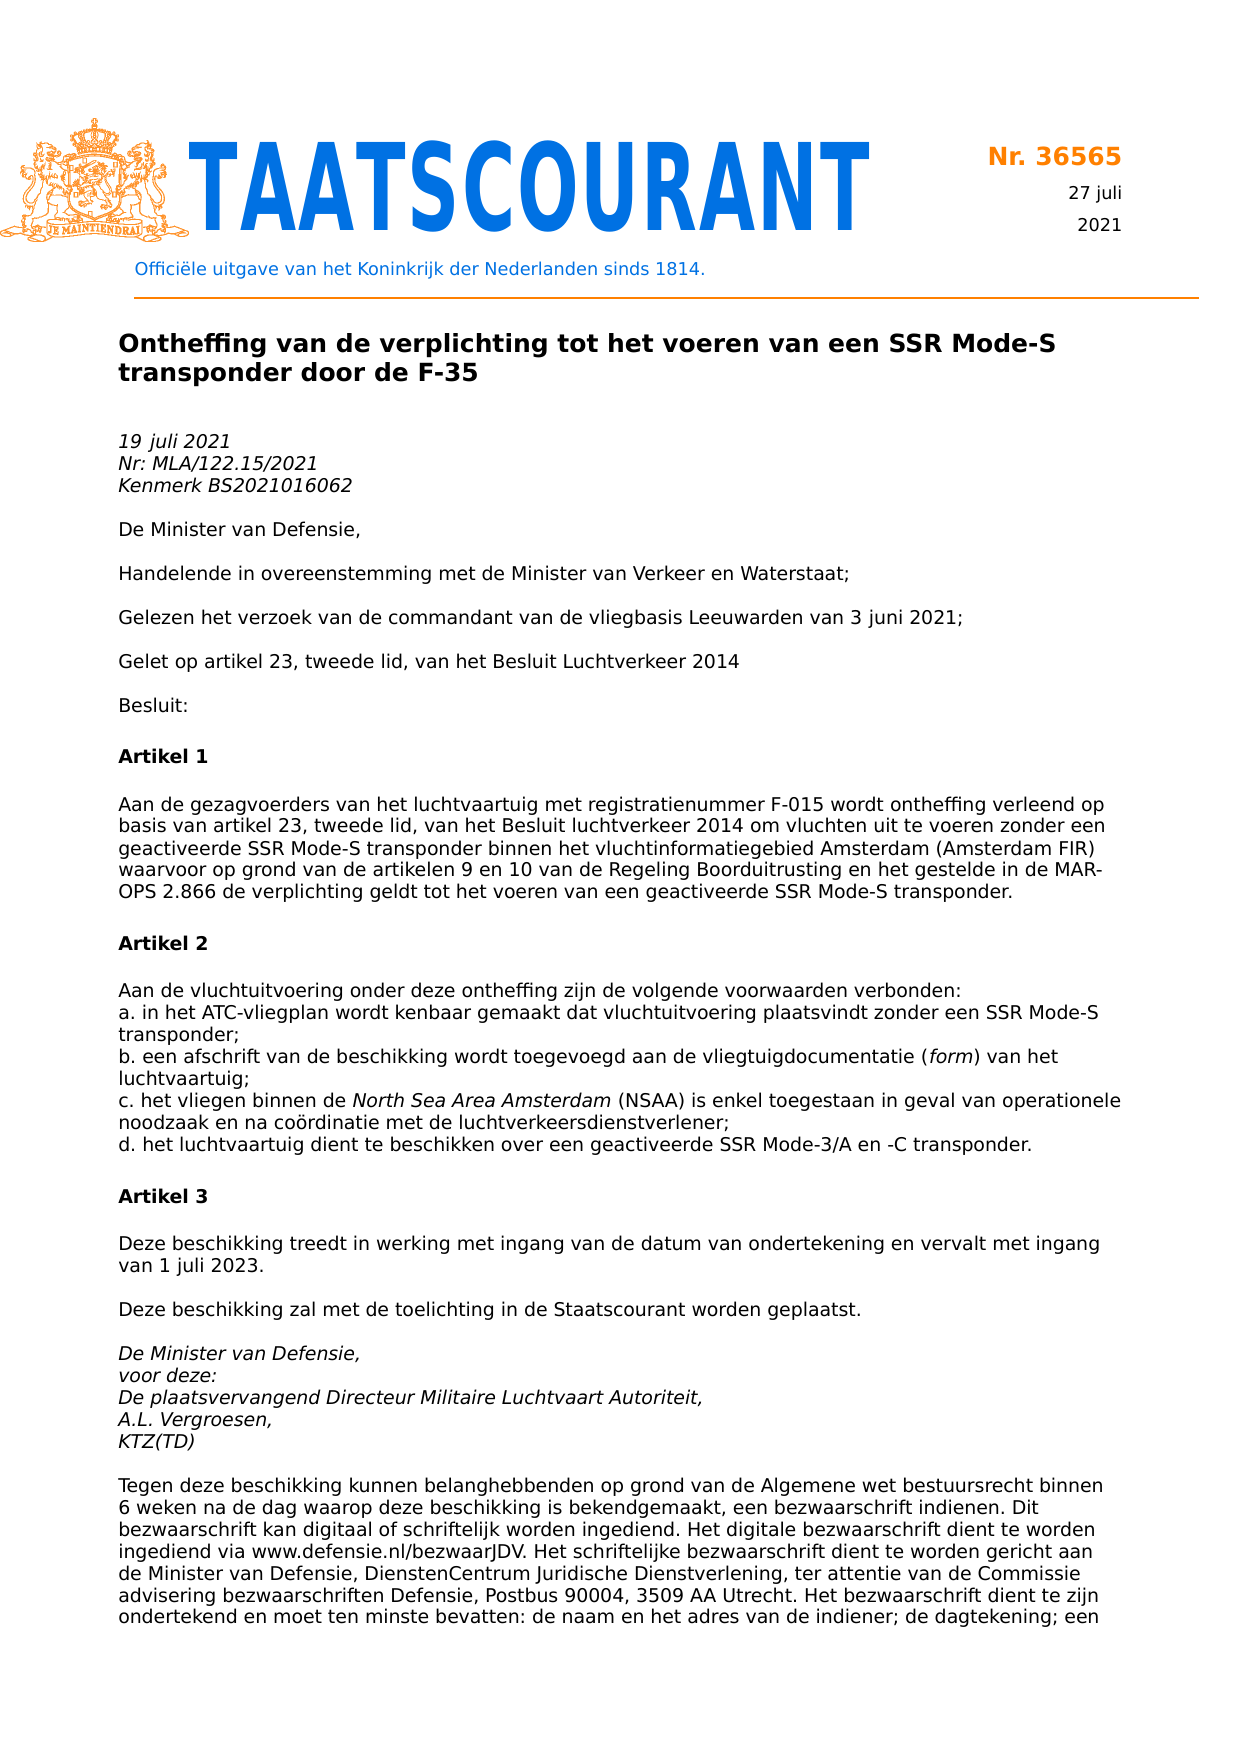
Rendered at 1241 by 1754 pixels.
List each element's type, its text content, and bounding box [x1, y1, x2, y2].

text Kenmerk BS2021016062 [118, 475, 1122, 497]
table_cell 27 juli [939, 177, 1199, 209]
subtitle Ontheffing van de verplichting tot het voeren van een SSR Mode-S transponder door de F-35 [118, 329, 1122, 387]
text Deze beschikking zal met de toelichting in de Staatscourant worden geplaatst. [118, 1299, 1122, 1321]
text De Minister van Defensie, voor deze: De plaatsvervangend Directeur Militaire Luchtvaart Autoriteit, A.L. Vergroesen, KTZ(TD) [118, 1343, 1122, 1453]
picture [0, 118, 189, 242]
text Besluit: [118, 694, 1122, 716]
subtitle Artikel 2 [118, 933, 1122, 955]
text Aan de vluchtuitvoering onder deze ontheffing zijn de volgende voorwaarden verbonden: [118, 980, 1122, 1002]
table_header STAATSCOURANT [134, 118, 939, 259]
text c. het vliegen binnen de North Sea Area Amsterdam (NSAA) is enkel toegestaan in geval van operationele noodzaak en na coördinatie met de luchtverkeersdienstverlener; [118, 1090, 1122, 1134]
text Handelende in overeenstemming met de Minister van Verkeer en Waterstaat; [118, 563, 1122, 585]
text 19 juli 2021 [118, 431, 1122, 453]
text Gelezen het verzoek van de commandant van de vliegbasis Leeuwarden van 3 juni 2021; [118, 607, 1122, 629]
table_header [0, 242, 134, 297]
table_cell Officiële uitgave van het Koninkrijk der Nederlanden sinds 1814. [134, 259, 1199, 297]
text Tegen deze beschikking kunnen belanghebbenden op grond van de Algemene wet bestuursrecht binnen 6 weken na de dag waarop deze beschikking is bekendgemaakt, een bezwaarschrift indienen. Dit bezwaarschrift kan digitaal of schriftelijk worden ingediend. Het digitale bezwaarschrift dient te worden ingediend via www.defensie.nl/bezwaarJDV. Het schriftelijke bezwaarschrift dient te worden gericht aan de Minister van Defensie, DienstenCentrum Juridische Dienstverlening, ter attentie van de Commissie advisering bezwaarschriften Defensie, Postbus 90004, 3509 AA Utrecht. Het bezwaarschrift dient te zijn ondertekend en moet ten minste bevatten: de naam en het adres van de indiener; de dagtekening; een [118, 1474, 1122, 1628]
text Deze beschikking treedt in werking met ingang van de datum van ondertekening en vervalt met ingang van 1 juli 2023. [118, 1233, 1122, 1277]
subtitle Artikel 3 [118, 1186, 1122, 1208]
text Nr: MLA/122.15/2021 [118, 453, 1122, 475]
text a. in het ATC-vliegplan wordt kenbaar gemaakt dat vluchtuitvoering plaatsvindt zonder een SSR Mode-S transponder; [118, 1002, 1122, 1046]
text b. een afschrift van de beschikking wordt toegevoegd aan de vliegtuigdocumentatie (form) van het luchtvaartuig; [118, 1046, 1122, 1090]
subtitle Artikel 1 [118, 746, 1122, 768]
text Aan de gezagvoerders van het luchtvaartuig met registratienummer F-015 wordt ontheffing verleend op basis van artikel 23, tweede lid, van het Besluit luchtverkeer 2014 om vluchten uit te voeren zonder een geactiveerde SSR Mode-S transponder binnen het vluchtinformatiegebied Amsterdam (Amsterdam FIR) waarvoor op grond van de artikelen 9 en 10 van de Regeling Boorduitrusting en het gestelde in de MAR-OPS 2.866 de verplichting geldt tot het voeren van een geactiveerde SSR Mode-S transponder. [118, 793, 1122, 903]
table_cell 2021 [939, 209, 1199, 259]
text Gelet op artikel 23, tweede lid, van het Besluit Luchtverkeer 2014 [118, 651, 1122, 673]
table_header Nr. 36565 [939, 118, 1199, 177]
text De Minister van Defensie, [118, 519, 1122, 541]
text d. het luchtvaartuig dient te beschikken over een geactiveerde SSR Mode-3/A en -C transponder. [118, 1134, 1122, 1156]
